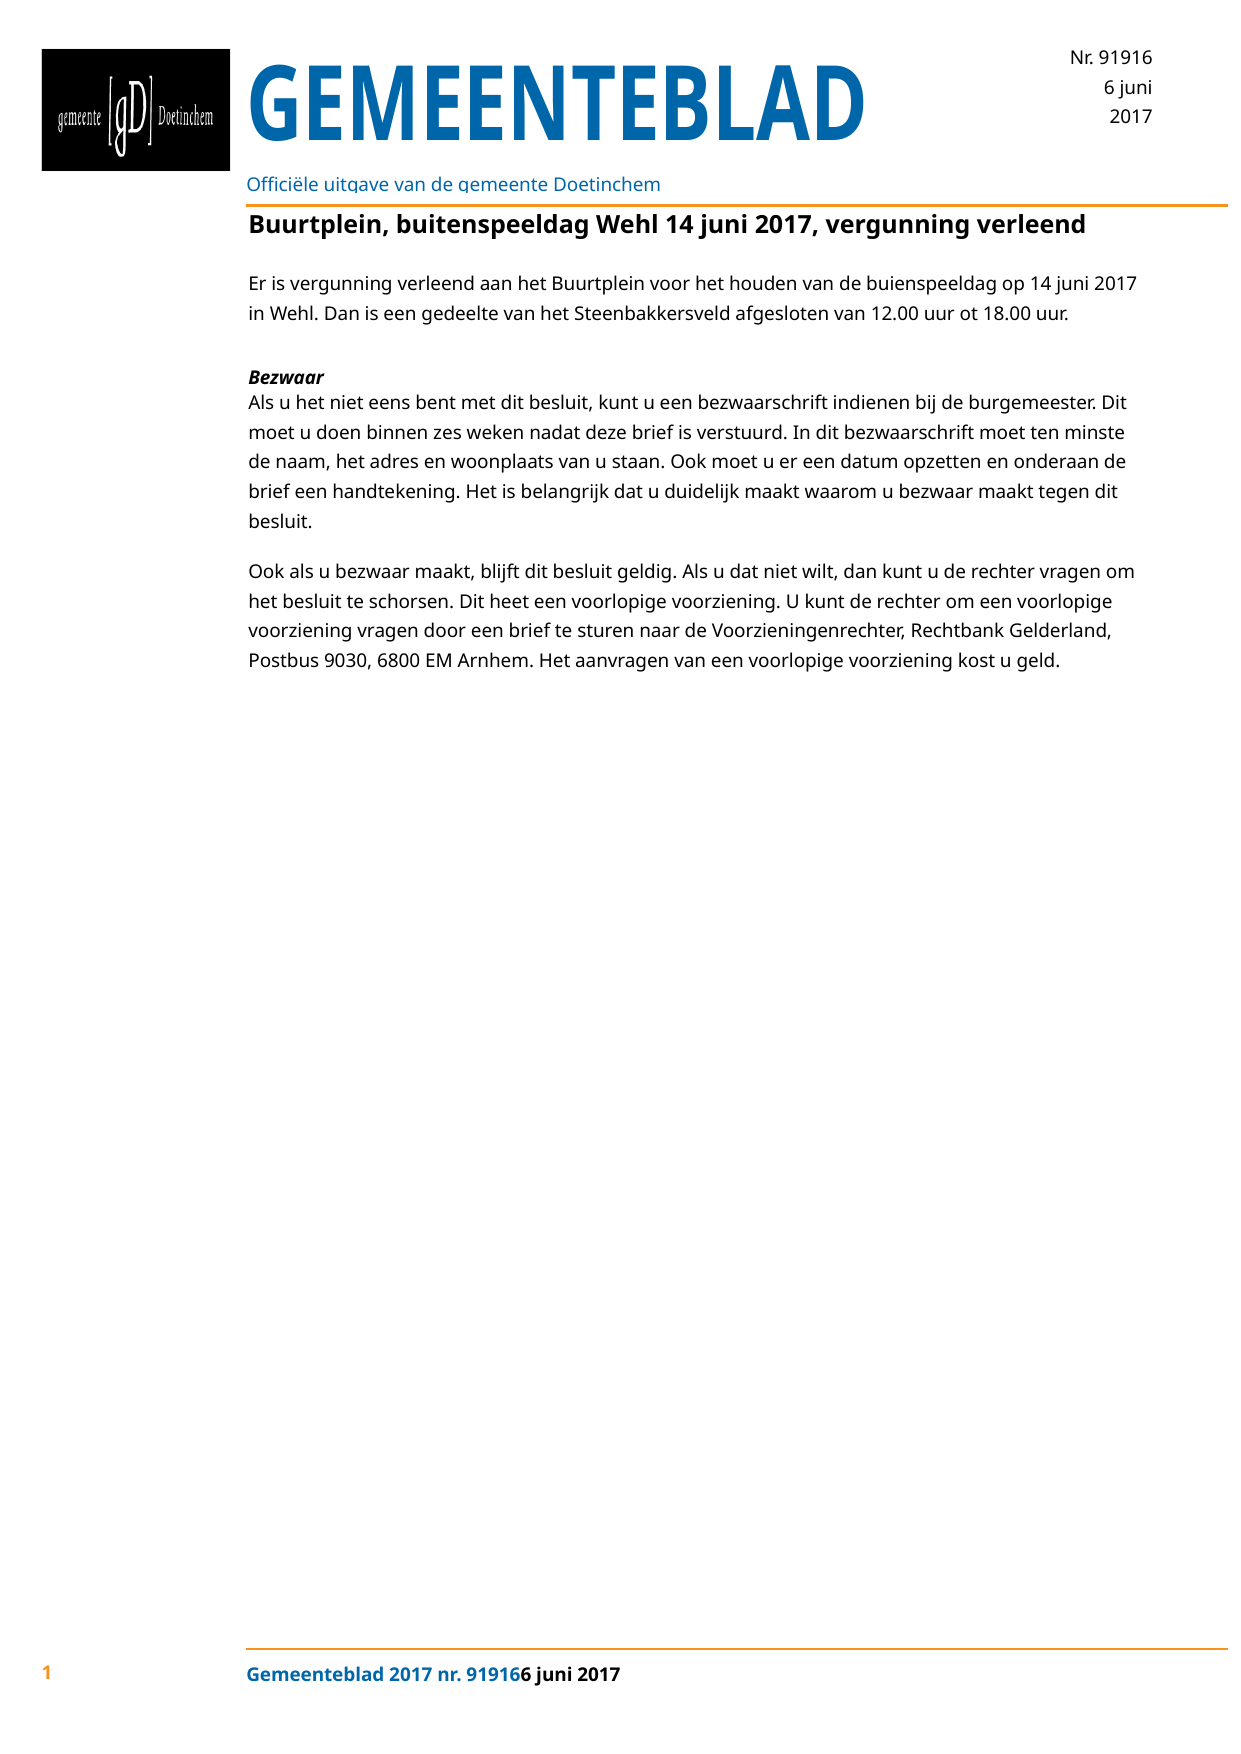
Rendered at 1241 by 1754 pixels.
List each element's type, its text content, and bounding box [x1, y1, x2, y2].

text Ook als u bezwaar maakt, blijft dit besluit geldig. Als u dat niet wilt, dan kunt u de rechter vragen om het besluit te schorsen. Dit heet een voorlopige voorziening. U kunt de rechter om een voorlopige voorziening vragen door een brief te sturen naar de Voorzieningenrechter, Rechtbank Gelderland, Postbus 9030, 6800 EM Arnhem. Het aanvragen van een voorlopige voorziening kost u geld. [248, 558, 1152, 673]
text Er is vergunning verleend aan het Buurtplein voor het houden van de buienspeeldag op 14 juni 2017 in Wehl. Dan is een gedeelte van het Steenbakkersveld afgesloten van 12.00 uur ot 18.00 uur. [248, 270, 1152, 326]
text Buurtplein, buitenspeeldag Wehl 14 juni 2017, vergunning verleend [248, 207, 1152, 241]
text Bezwaar [248, 364, 1152, 389]
picture [41, 47, 231, 172]
text Als u het niet eens bent met dit besluit, kunt u een bezwaarschrift indienen bij de burgemeester. Dit moet u doen binnen zes weken nadat deze brief is verstuurd. In dit bezwaarschrift moet ten minste de naam, het adres en woonplaats van u staan. Ook moet u er een datum opzetten en onderaan de brief een handtekening. Het is belangrijk dat u duidelijk maakt waarom u bezwaar maakt tegen dit besluit. [248, 389, 1152, 534]
